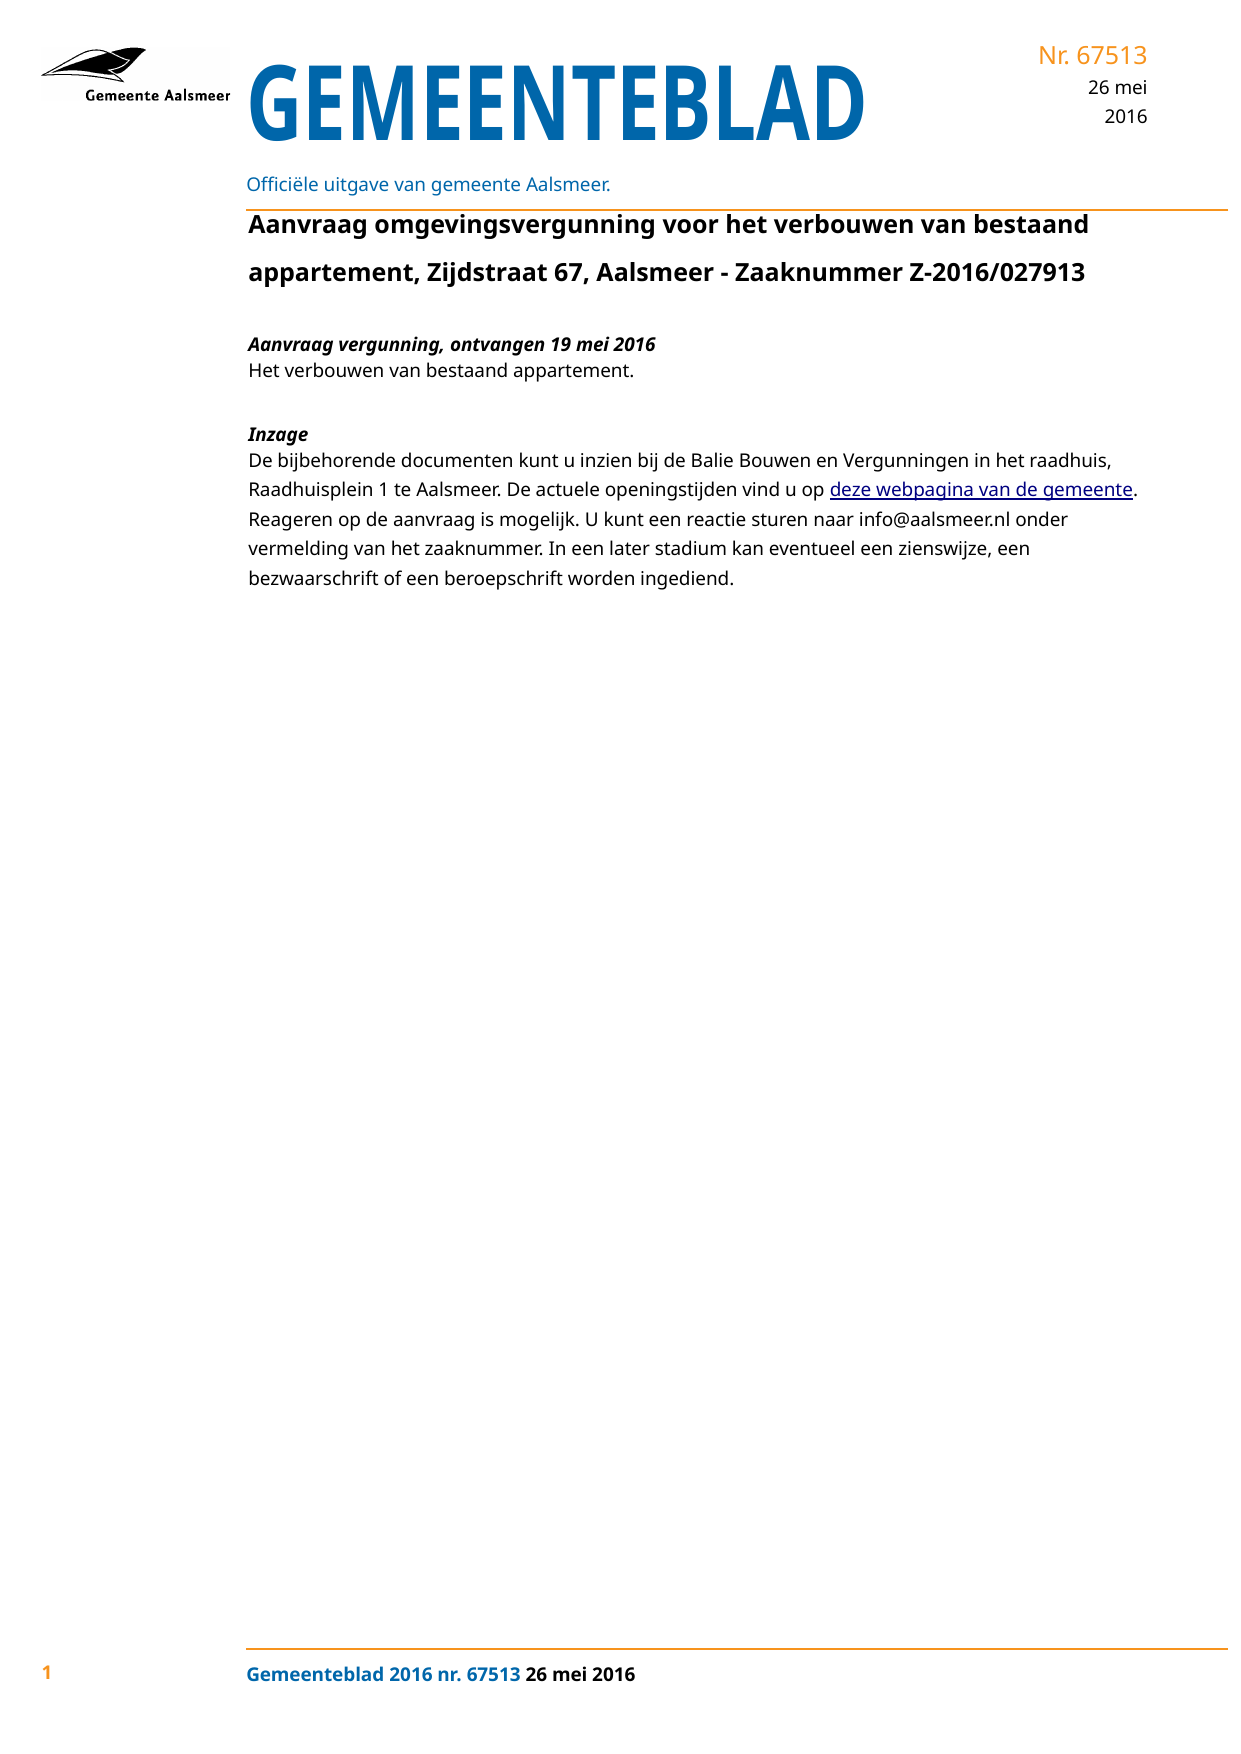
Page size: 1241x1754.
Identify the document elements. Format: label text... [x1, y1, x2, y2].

text Het verbouwen van bestaand appartement. [248, 357, 1152, 383]
text Aanvraag vergunning, ontvangen 19 mei 2016 [248, 331, 1152, 357]
picture [41, 47, 231, 101]
text De bijbehorende documenten kunt u inzien bij de Balie Bouwen en Vergunningen in het raadhuis, Raadhuisplein 1 te Aalsmeer. De actuele openingstijden vind u op deze webpagina van de gemeente. Reageren op de aanvraag is mogelijk. U kunt een reactie sturen naar info@aalsmeer.nl onder vermelding van het zaaknummer. In een later stadium kan eventueel een zienswijze, een bezwaarschrift of een beroepschrift worden ingediend. [248, 447, 1152, 591]
text Aanvraag omgevingsvergunning voor het verbouwen van bestaand appartement, Zijdstraat 67, Aalsmeer - Zaaknummer Z-2016/027913 [248, 211, 1152, 288]
text Inzage [248, 421, 1152, 447]
text ​ [248, 616, 1152, 641]
